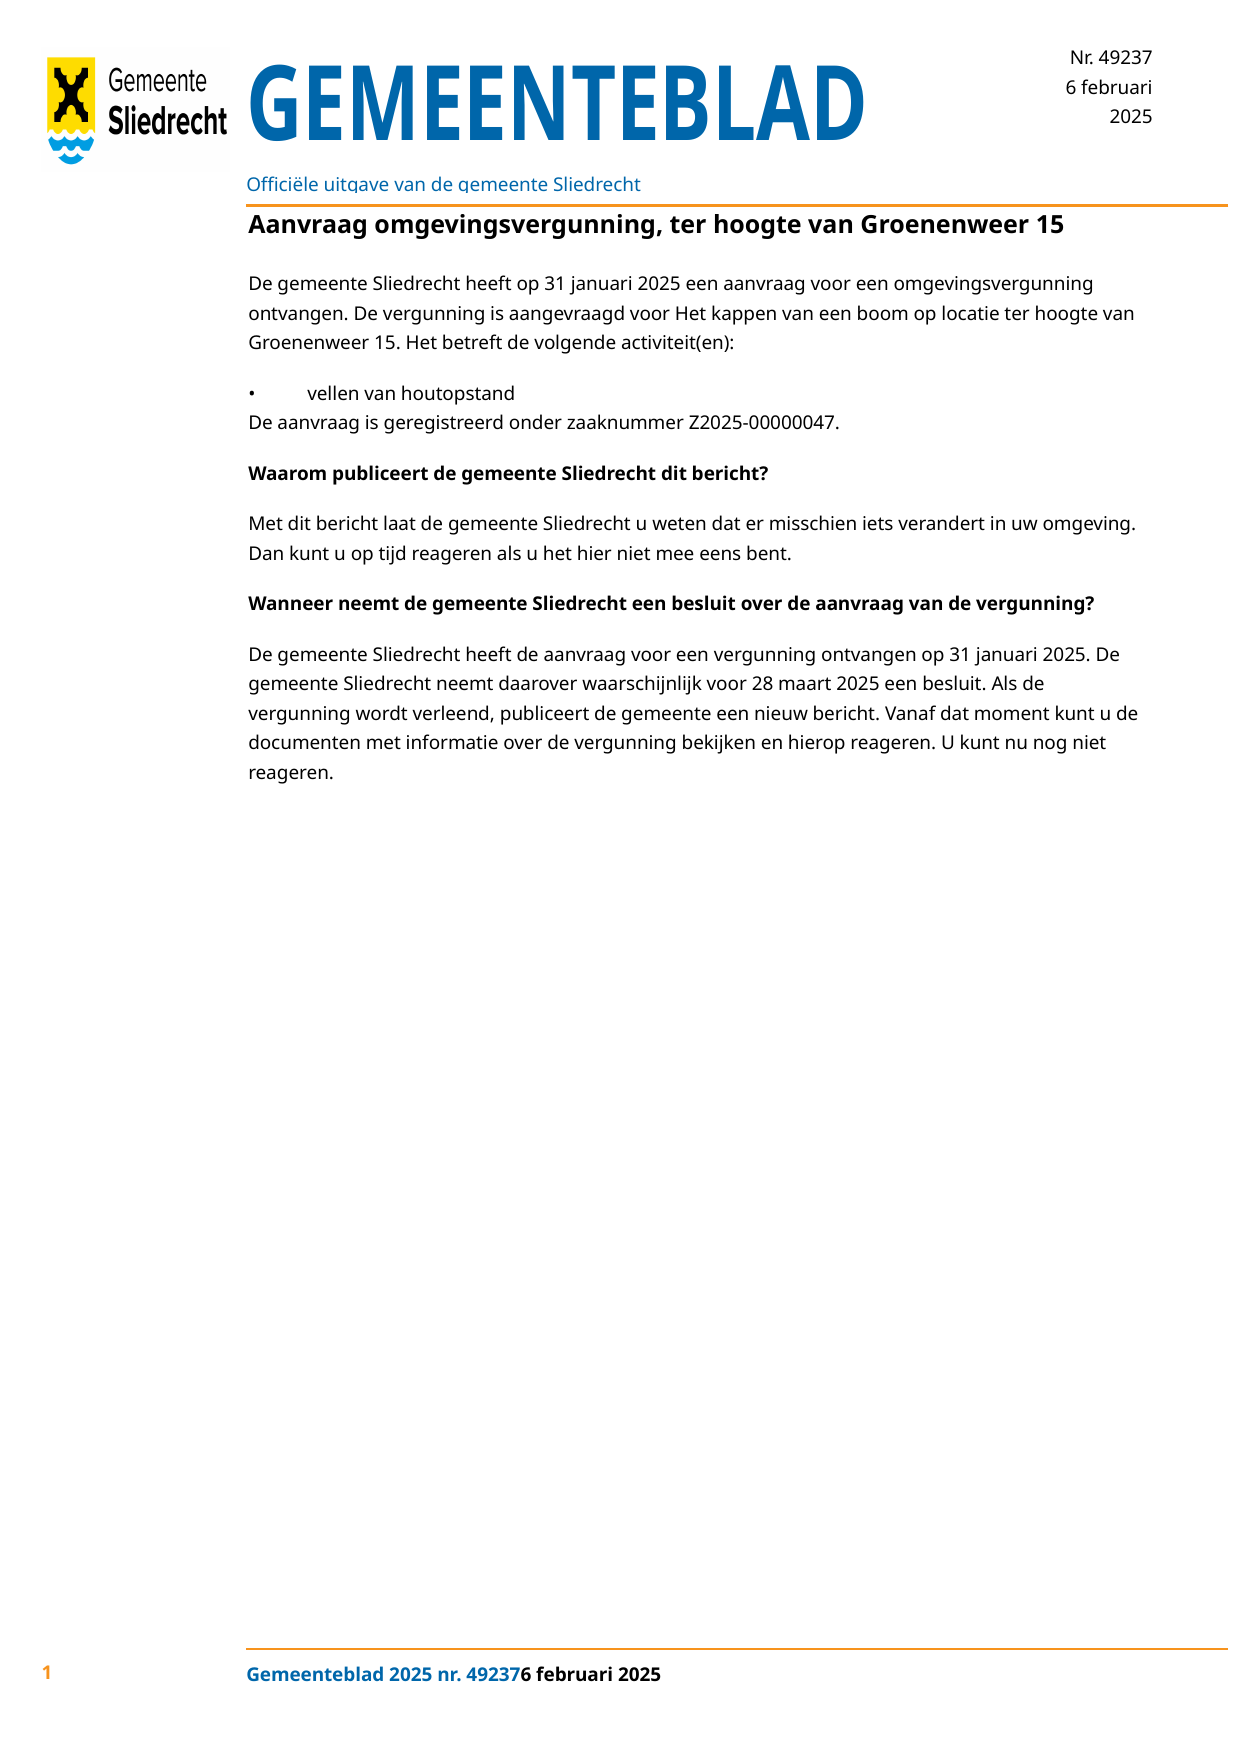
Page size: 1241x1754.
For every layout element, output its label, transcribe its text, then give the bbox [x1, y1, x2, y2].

list vellen van houtopstand [248, 380, 1152, 406]
text Waarom publiceert de gemeente Sliedrecht dit bericht? [248, 460, 1152, 486]
text Aanvraag omgevingsvergunning, ter hoogte van Groenenweer 15 [248, 207, 1152, 241]
picture [41, 47, 231, 172]
text De aanvraag is geregistreerd onder zaaknummer Z2025-00000047. [248, 409, 1152, 435]
text De gemeente Sliedrecht heeft op 31 januari 2025 een aanvraag voor een omgevingsvergunning ontvangen. De vergunning is aangevraagd voor Het kappen van een boom op locatie ter hoogte van Groenenweer 15. Het betreft de volgende activiteit(en): [248, 270, 1152, 355]
text Wanneer neemt de gemeente Sliedrecht een besluit over de aanvraag van de vergunning? [248, 590, 1152, 616]
text Met dit bericht laat de gemeente Sliedrecht u weten dat er misschien iets verandert in uw omgeving. Dan kunt u op tijd reageren als u het hier niet mee eens bent. [248, 510, 1152, 566]
text De gemeente Sliedrecht heeft de aanvraag voor een vergunning ontvangen op 31 januari 2025. De gemeente Sliedrecht neemt daarover waarschijnlijk voor 28 maart 2025 een besluit. Als de vergunning wordt verleend, publiceert de gemeente een nieuw bericht. Vanaf dat moment kunt u de documenten met informatie over de vergunning bekijken en hierop reageren. U kunt nu nog niet reageren. [248, 641, 1152, 785]
